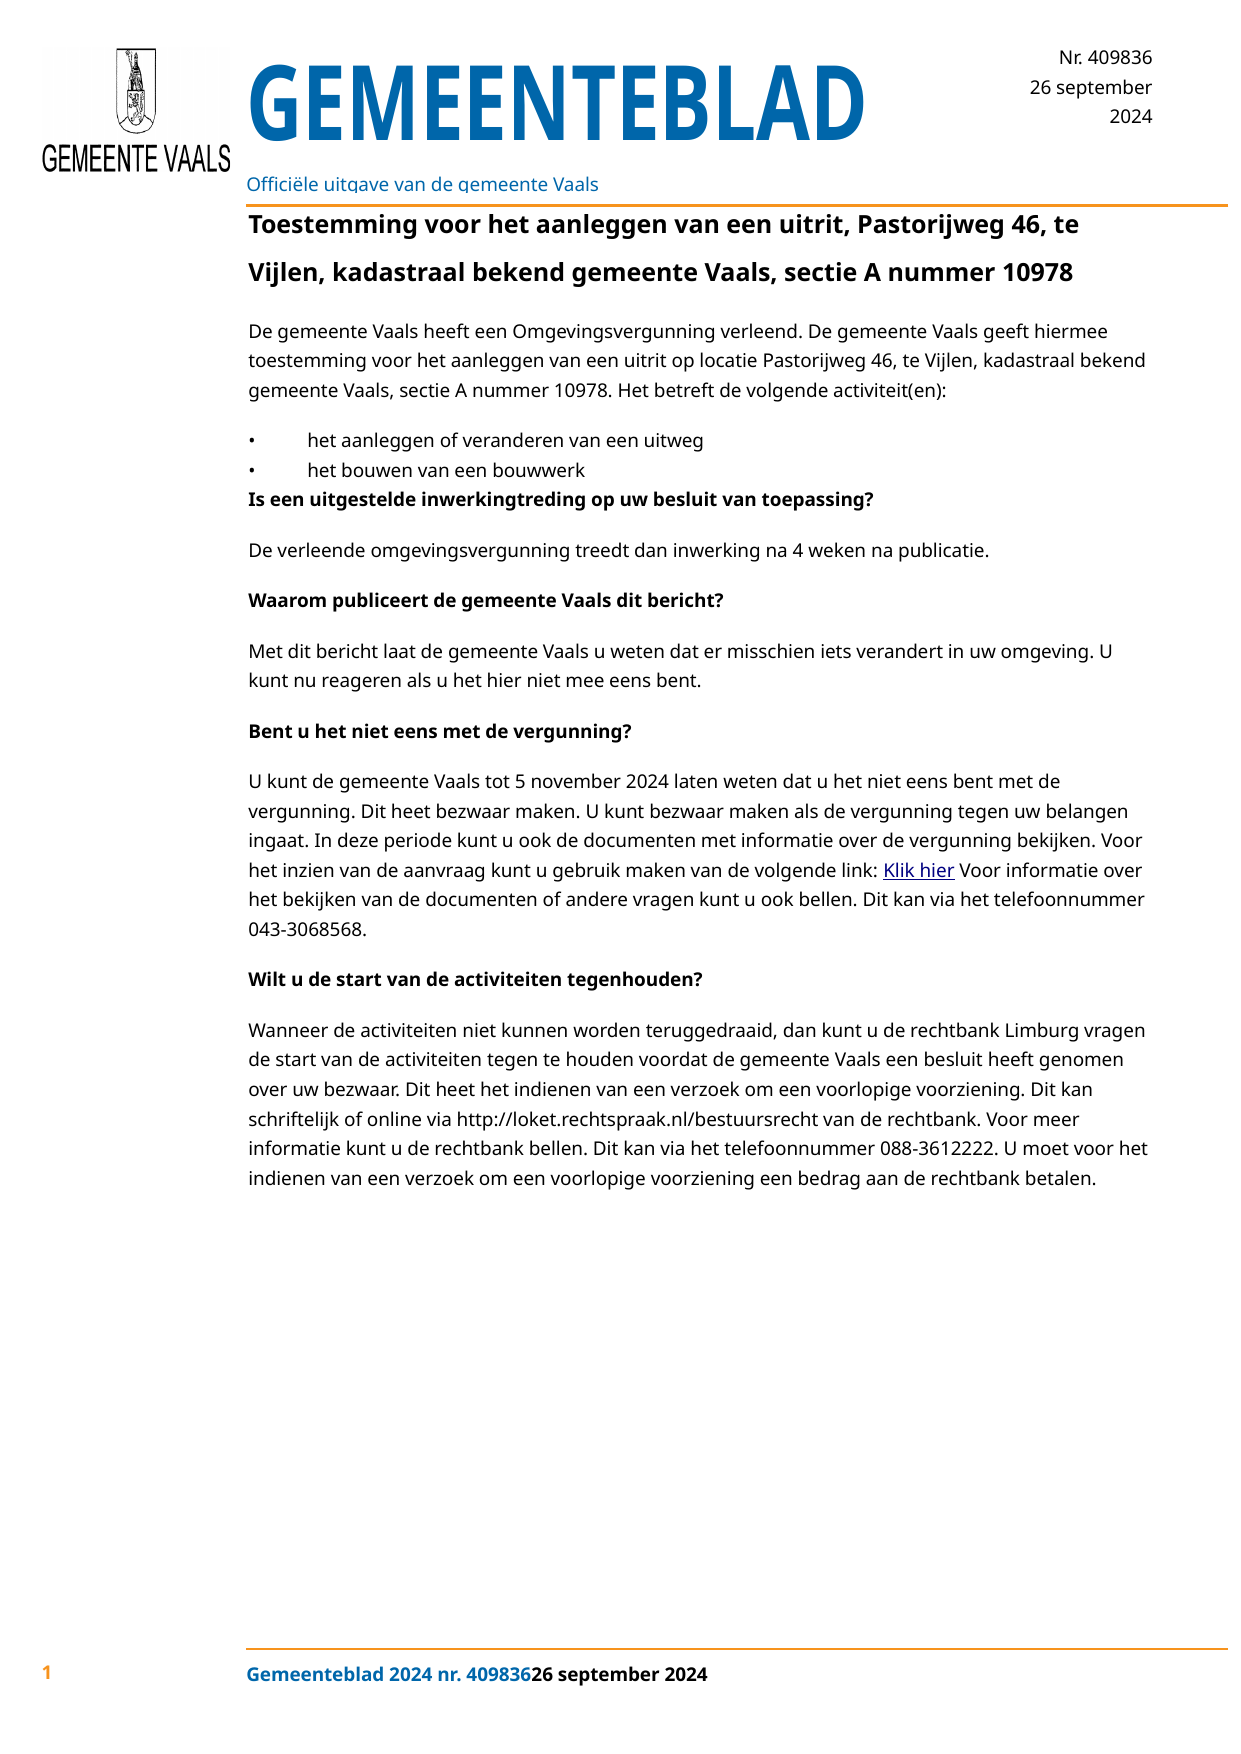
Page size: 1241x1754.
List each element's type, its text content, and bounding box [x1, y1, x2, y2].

list het aanleggen of veranderen van een uitweg [248, 427, 1152, 453]
picture [41, 47, 231, 172]
text Waarom publiceert de gemeente Vaals dit bericht? [248, 587, 1152, 613]
text Met dit bericht laat de gemeente Vaals u weten dat er misschien iets verandert in uw omgeving. U kunt nu reageren als u het hier niet mee eens bent. [248, 638, 1152, 693]
text Toestemming voor het aanleggen van een uitrit, Pastorijweg 46, te Vijlen, kadastraal bekend gemeente Vaals, sectie A nummer 10978 [248, 207, 1152, 288]
text Wilt u de start van de activiteiten tegenhouden? [248, 967, 1152, 992]
text Is een uitgestelde inwerkingtreding op uw besluit van toepassing? [248, 487, 1152, 512]
list het bouwen van een bouwwerk [248, 457, 1152, 483]
text U kunt de gemeente Vaals tot 5 november 2024 laten weten dat u het niet eens bent met de vergunning. Dit heet bezwaar maken. U kunt bezwaar maken als de vergunning tegen uw belangen ingaat. In deze periode kunt u ook de documenten met informatie over de vergunning bekijken. Voor het inzien van de aanvraag kunt u gebruik maken van de volgende link: Klik hier Voor informatie over het bekijken van de documenten of andere vragen kunt u ook bellen. Dit kan via het telefoonnummer 043-3068568. [248, 768, 1152, 942]
text De gemeente Vaals heeft een Omgevingsvergunning verleend. De gemeente Vaals geeft hiermee toestemming voor het aanleggen van een uitrit op locatie Pastorijweg 46, te Vijlen, kadastraal bekend gemeente Vaals, sectie A nummer 10978. Het betreft de volgende activiteit(en): [248, 318, 1152, 403]
text Bent u het niet eens met de vergunning? [248, 718, 1152, 744]
text Wanneer de activiteiten niet kunnen worden teruggedraaid, dan kunt u de rechtbank Limburg vragen de start van de activiteiten tegen te houden voordat de gemeente Vaals een besluit heeft genomen over uw bezwaar. Dit heet het indienen van een verzoek om een voorlopige voorziening. Dit kan schriftelijk of online via http://loket.rechtspraak.nl/bestuursrecht van de rechtbank. Voor meer informatie kunt u de rechtbank bellen. Dit kan via het telefoonnummer 088-3612222. U moet voor het indienen van een verzoek om een voorlopige voorziening een bedrag aan de rechtbank betalen. [248, 1017, 1152, 1191]
text De verleende omgevingsvergunning treedt dan inwerking na 4 weken na publicatie. [248, 537, 1152, 563]
